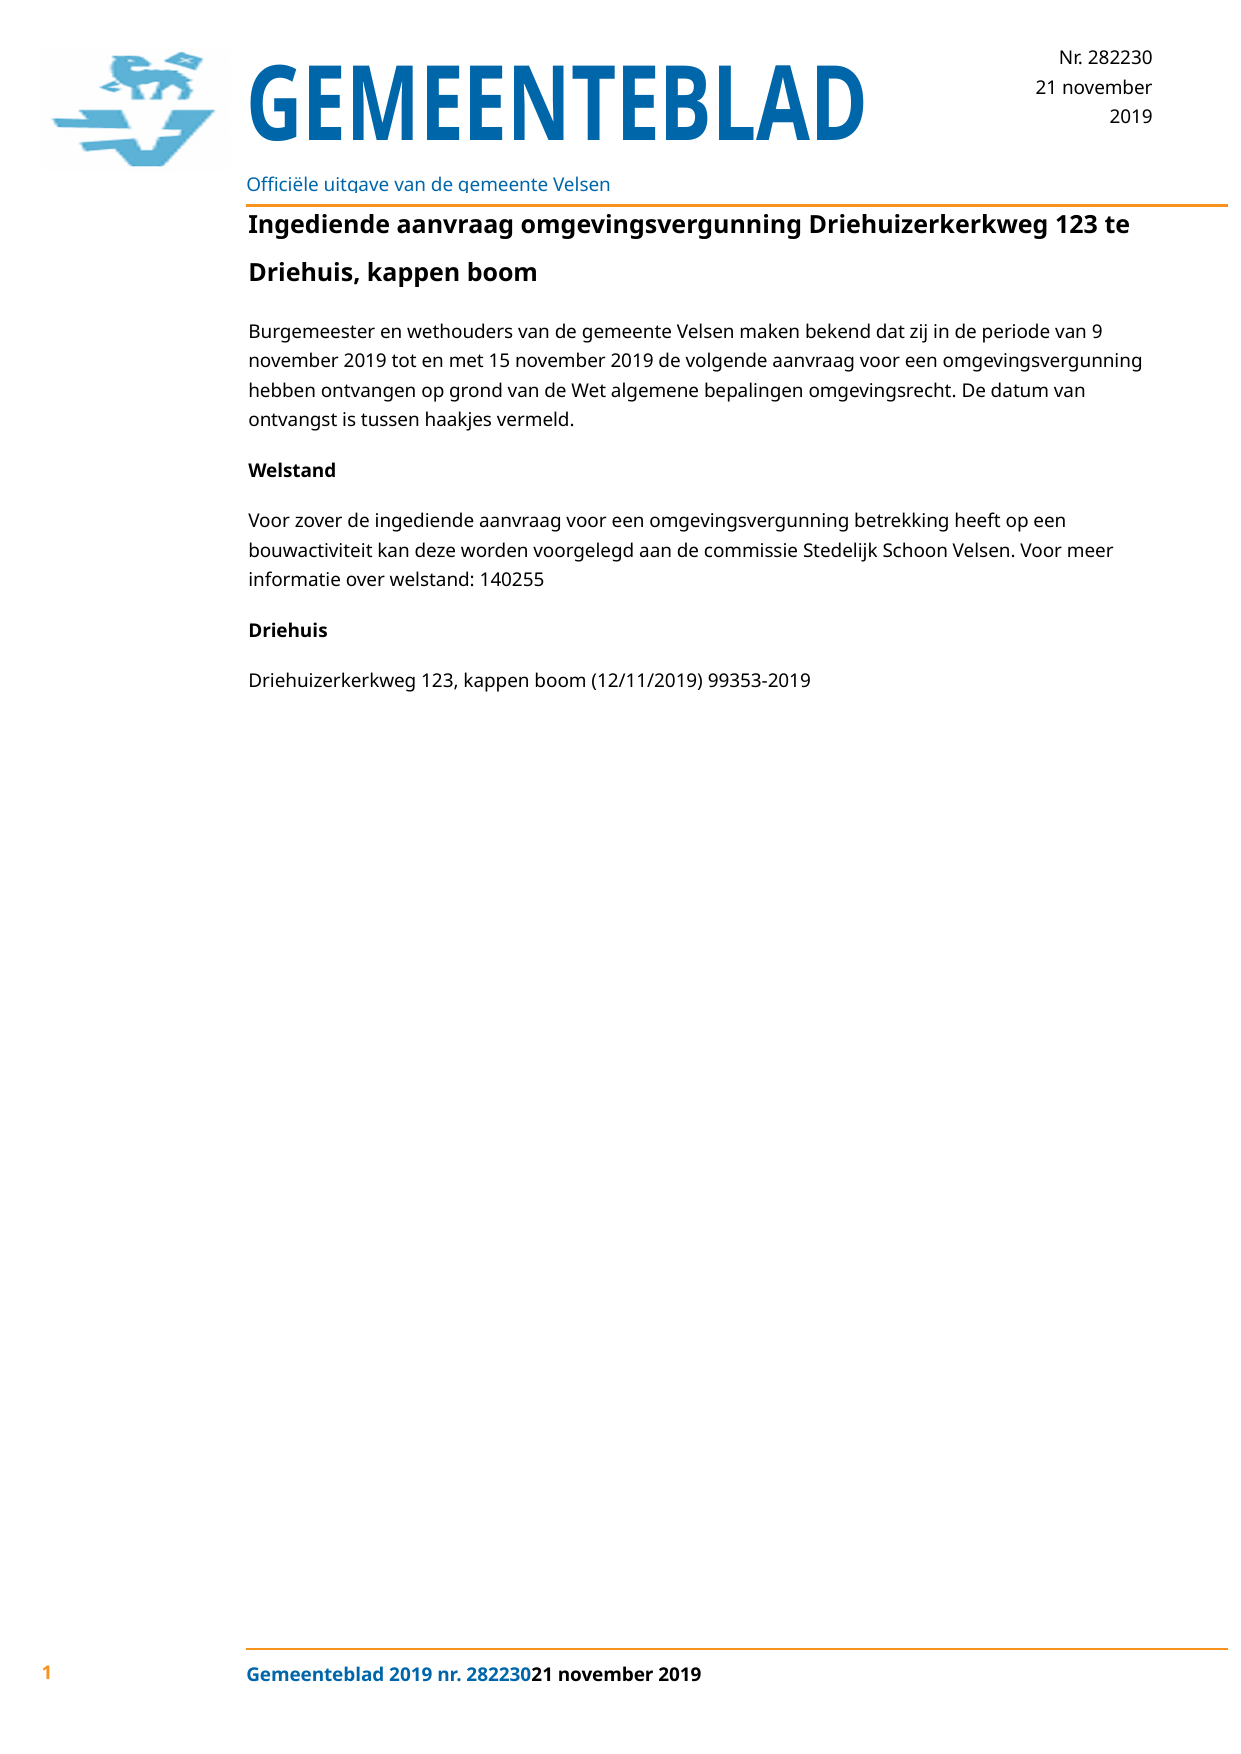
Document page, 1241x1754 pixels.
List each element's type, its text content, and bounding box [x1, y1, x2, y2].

text Driehuis [248, 617, 1152, 643]
text Ingediende aanvraag omgevingsvergunning Driehuizerkerkweg 123 te Driehuis, kappen boom [248, 207, 1152, 288]
text Burgemeester en wethouders van de gemeente Velsen maken bekend dat zij in de periode van 9 november 2019 tot en met 15 november 2019 de volgende aanvraag voor een omgevingsvergunning hebben ontvangen op grond van de Wet algemene bepalingen omgevingsrecht. De datum van ontvangst is tussen haakjes vermeld. [248, 318, 1152, 432]
text Driehuizerkerkweg 123, kappen boom (12/11/2019) 99353-2019 [248, 667, 1152, 693]
picture [41, 47, 231, 172]
text Voor zover de ingediende aanvraag voor een omgevingsvergunning betrekking heeft op een bouwactiviteit kan deze worden voorgelegd aan de commissie Stedelijk Schoon Velsen. Voor meer informatie over welstand: 140255 [248, 507, 1152, 592]
text Welstand [248, 457, 1152, 483]
